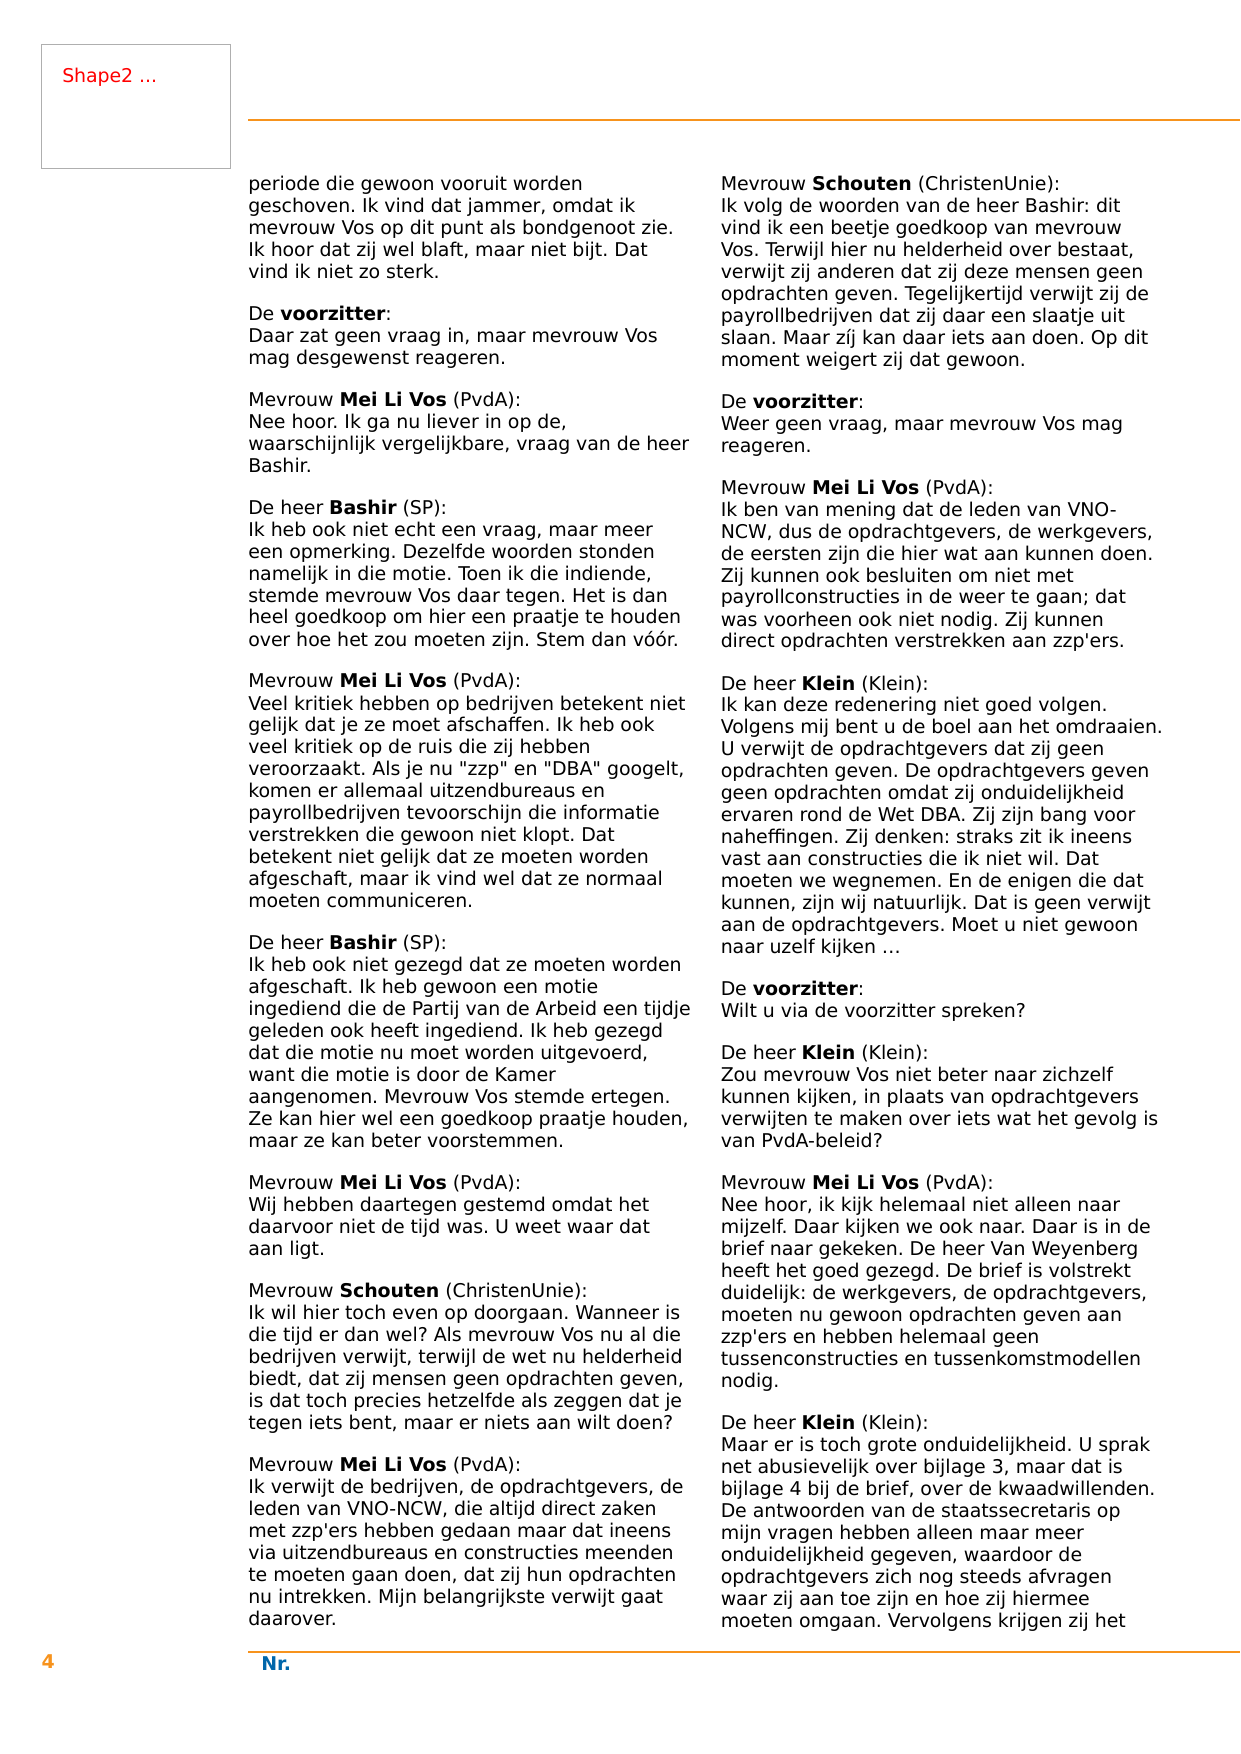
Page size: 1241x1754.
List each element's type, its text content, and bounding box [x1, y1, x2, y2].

text Wilt u via de voorzitter spreken? [721, 1000, 1163, 1022]
text Ik volg de woorden van de heer Bashir: dit vind ik een beetje goedkoop van mevrouw Vos. Terwijl hier nu helderheid over bestaat, verwijt zij anderen dat zij deze mensen geen opdrachten geven. Tegelijkertijd verwijt zij de payrollbedrijven dat zij daar een slaatje uit slaan. Maar zíj kan daar iets aan doen. Op dit moment weigert zij dat gewoon. [721, 195, 1163, 371]
text Nee hoor, ik kijk helemaal niet alleen naar mijzelf. Daar kijken we ook naar. Daar is in de brief naar gekeken. De heer Van Weyenberg heeft het goed gezegd. De brief is volstrekt duidelijk: de werkgevers, de opdrachtgevers, moeten nu gewoon opdrachten geven aan zzp'ers en hebben helemaal geen tussenconstructies en tussenkomstmodellen nodig. [721, 1194, 1163, 1392]
text De heer Klein (Klein): [721, 1412, 1163, 1434]
text Ik heb ook niet echt een vraag, maar meer een opmerking. Dezelfde woorden stonden namelijk in die motie. Toen ik die indiende, stemde mevrouw Vos daar tegen. Het is dan heel goedkoop om hier een praatje te houden over hoe het zou moeten zijn. Stem dan vóór. [248, 518, 691, 650]
text Nee hoor. Ik ga nu liever in op de, waarschijnlijk vergelijkbare, vraag van de heer Bashir. [248, 411, 691, 477]
text Maar er is toch grote onduidelijkheid. U sprak net abusievelijk over bijlage 3, maar dat is bijlage 4 bij de brief, over de kwaadwillenden. De antwoorden van de staatssecretaris op mijn vragen hebben alleen maar meer onduidelijkheid gegeven, waardoor de opdrachtgevers zich nog steeds afvragen waar zij aan toe zijn en hoe zij hiermee moeten omgaan. Vervolgens krijgen zij het [721, 1434, 1163, 1632]
text De voorzitter: [721, 391, 1163, 413]
text Mevrouw Mei Li Vos (PvdA): [248, 389, 691, 411]
text Mevrouw Mei Li Vos (PvdA): [721, 477, 1163, 498]
text Weer geen vraag, maar mevrouw Vos mag reageren. [721, 413, 1163, 457]
text Zou mevrouw Vos niet beter naar zichzelf kunnen kijken, in plaats van opdrachtgevers verwijten te maken over iets wat het gevolg is van PvdA-beleid? [721, 1064, 1163, 1152]
text periode die gewoon vooruit worden geschoven. Ik vind dat jammer, omdat ik mevrouw Vos op dit punt als bondgenoot zie. Ik hoor dat zij wel blaft, maar niet bijt. Dat vind ik niet zo sterk. [248, 173, 691, 283]
text Ik verwijt de bedrijven, de opdrachtgevers, de leden van VNO-NCW, die altijd direct zaken met zzp'ers hebben gedaan maar dat ineens via uitzendbureaus en constructies meenden te moeten gaan doen, dat zij hun opdrachten nu intrekken. Mijn belangrijkste verwijt gaat daarover. [248, 1476, 691, 1629]
text De heer Klein (Klein): [721, 1042, 1163, 1064]
text Wij hebben daartegen gestemd omdat het daarvoor niet de tijd was. U weet waar dat aan ligt. [248, 1194, 691, 1260]
text Ik wil hier toch even op doorgaan. Wanneer is die tijd er dan wel? Als mevrouw Vos nu al die bedrijven verwijt, terwijl de wet nu helderheid biedt, dat zij mensen geen opdrachten geven, is dat toch precies hetzelfde als zeggen dat je tegen iets bent, maar er niets aan wilt doen? [248, 1302, 691, 1434]
text De heer Bashir (SP): [248, 932, 691, 954]
text Mevrouw Schouten (ChristenUnie): [721, 173, 1163, 195]
text De heer Klein (Klein): [721, 672, 1163, 694]
text Ik ben van mening dat de leden van VNO-NCW, dus de opdrachtgevers, de werkgevers, de eersten zijn die hier wat aan kunnen doen. Zij kunnen ook besluiten om niet met payrollconstructies in de weer te gaan; dat was voorheen ook niet nodig. Zij kunnen direct opdrachten verstrekken aan zzp'ers. [721, 498, 1163, 652]
text De voorzitter: [721, 978, 1163, 1000]
text Ik heb ook niet gezegd dat ze moeten worden afgeschaft. Ik heb gewoon een motie ingediend die de Partij van de Arbeid een tijdje geleden ook heeft ingediend. Ik heb gezegd dat die motie nu moet worden uitgevoerd, want die motie is door de Kamer aangenomen. Mevrouw Vos stemde ertegen. Ze kan hier wel een goedkoop praatje houden, maar ze kan beter voorstemmen. [248, 954, 691, 1152]
text Mevrouw Schouten (ChristenUnie): [248, 1280, 691, 1302]
text Mevrouw Mei Li Vos (PvdA): [721, 1172, 1163, 1194]
text De voorzitter: [248, 303, 691, 325]
text Ik kan deze redenering niet goed volgen. Volgens mij bent u de boel aan het omdraaien. U verwijt de opdrachtgevers dat zij geen opdrachten geven. De opdrachtgevers geven geen opdrachten omdat zij onduidelijkheid ervaren rond de Wet DBA. Zij zijn bang voor naheffingen. Zij denken: straks zit ik ineens vast aan constructies die ik niet wil. Dat moeten we wegnemen. En de enigen die dat kunnen, zijn wij natuurlijk. Dat is geen verwijt aan de opdrachtgevers. Moet u niet gewoon naar uzelf kijken … [721, 694, 1163, 958]
text Veel kritiek hebben op bedrijven betekent niet gelijk dat je ze moet afschaffen. Ik heb ook veel kritiek op de ruis die zij hebben veroorzaakt. Als je nu "zzp" en "DBA" googelt, komen er allemaal uitzendbureaus en payrollbedrijven tevoorschijn die informatie verstrekken die gewoon niet klopt. Dat betekent niet gelijk dat ze moeten worden afgeschaft, maar ik vind wel dat ze normaal moeten communiceren. [248, 692, 691, 912]
text Mevrouw Mei Li Vos (PvdA): [248, 1172, 691, 1194]
text Mevrouw Mei Li Vos (PvdA): [248, 1454, 691, 1476]
text Daar zat geen vraag in, maar mevrouw Vos mag desgewenst reageren. [248, 325, 691, 369]
text Mevrouw Mei Li Vos (PvdA): [248, 670, 691, 692]
text De heer Bashir (SP): [248, 497, 691, 518]
